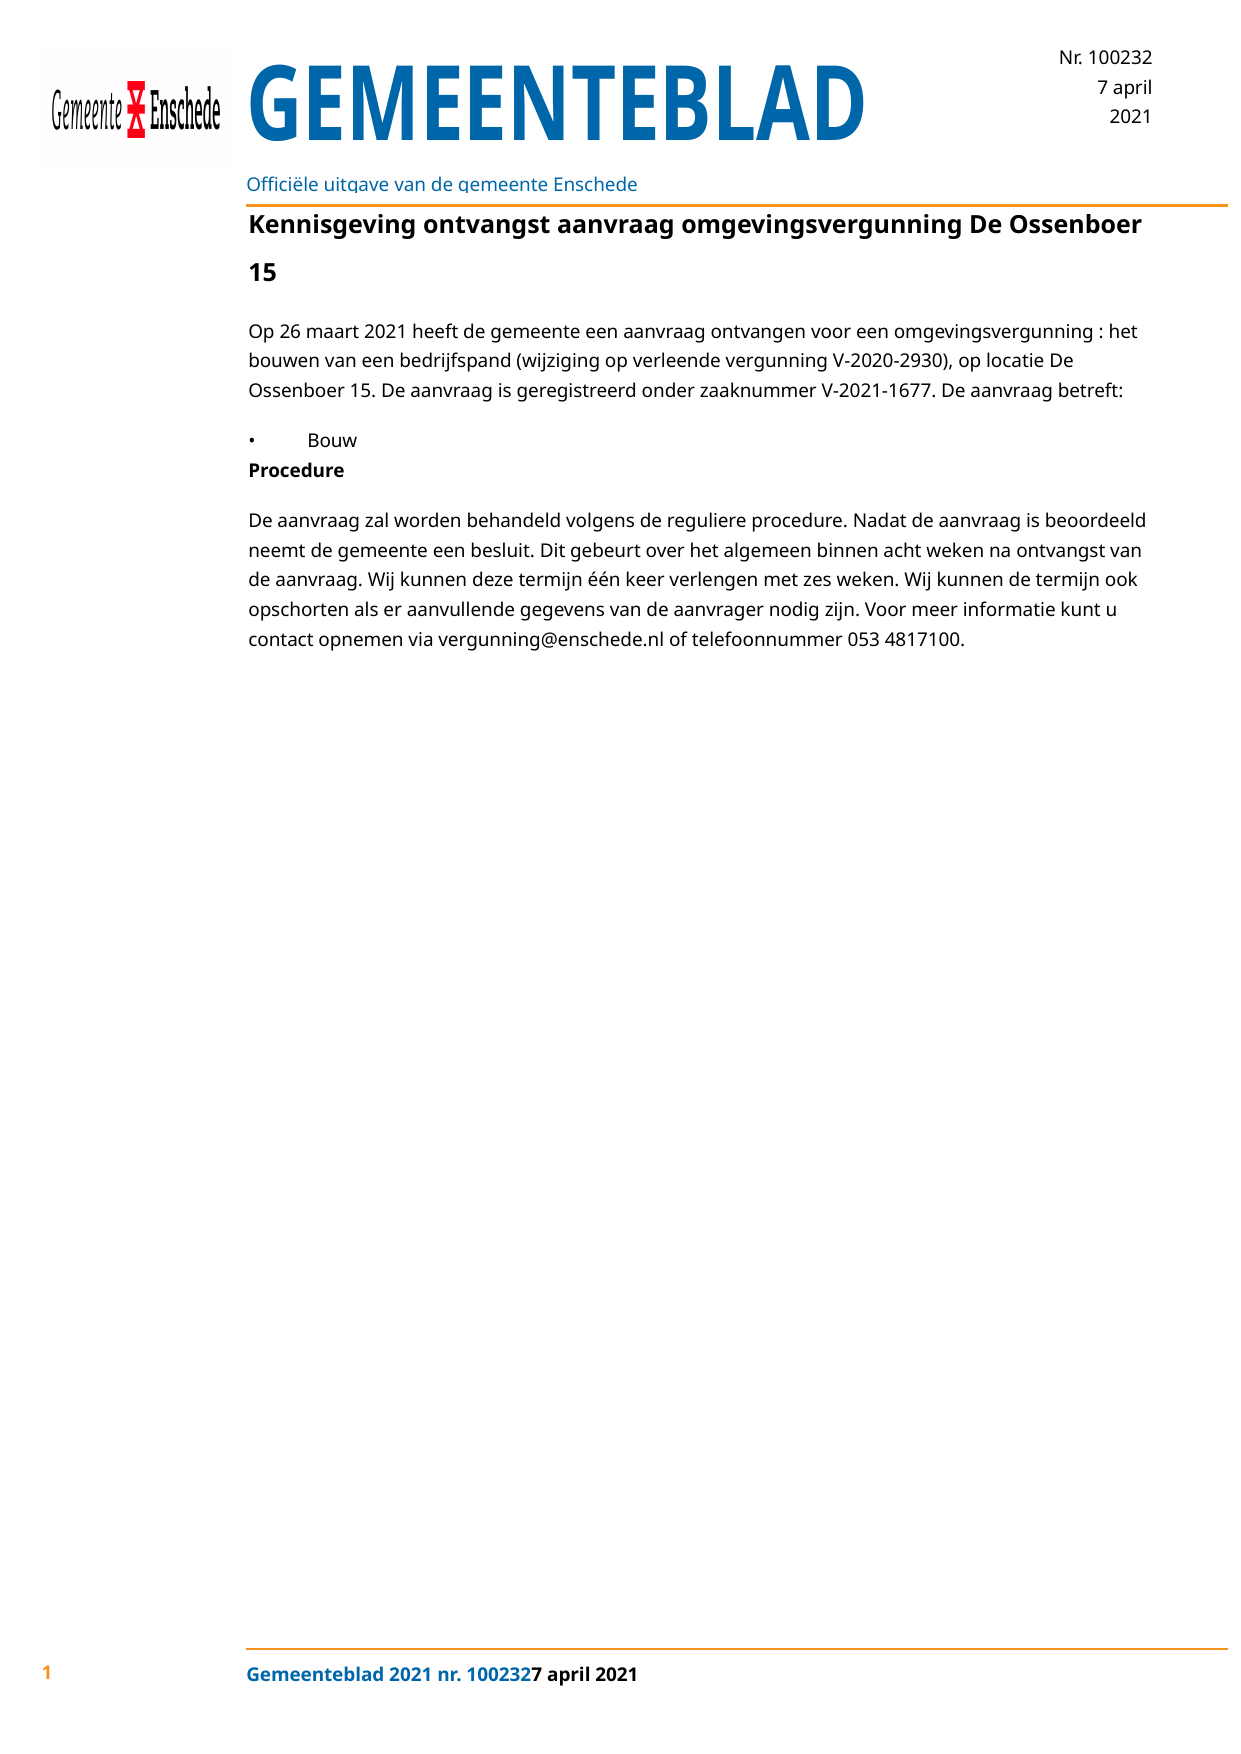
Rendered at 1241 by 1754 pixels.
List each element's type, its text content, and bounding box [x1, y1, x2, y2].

text Procedure [248, 457, 1152, 483]
text Kennisgeving ontvangst aanvraag omgevingsvergunning De Ossenboer 15 [248, 207, 1152, 288]
picture [41, 47, 231, 172]
text De aanvraag zal worden behandeld volgens de reguliere procedure. Nadat de aanvraag is beoordeeld neemt de gemeente een besluit. Dit gebeurt over het algemeen binnen acht weken na ontvangst van de aanvraag. Wij kunnen deze termijn één keer verlengen met zes weken. Wij kunnen de termijn ook opschorten als er aanvullende gegevens van de aanvrager nodig zijn. Voor meer informatie kunt u contact opnemen via vergunning@enschede.nl of telefoonnummer 053 4817100. [248, 507, 1152, 652]
list Bouw [248, 427, 1152, 453]
text Op 26 maart 2021 heeft de gemeente een aanvraag ontvangen voor een omgevingsvergunning : het bouwen van een bedrijfspand (wijziging op verleende vergunning V-2020-2930), op locatie De Ossenboer 15. De aanvraag is geregistreerd onder zaaknummer V-2021-1677. De aanvraag betreft: [248, 318, 1152, 403]
